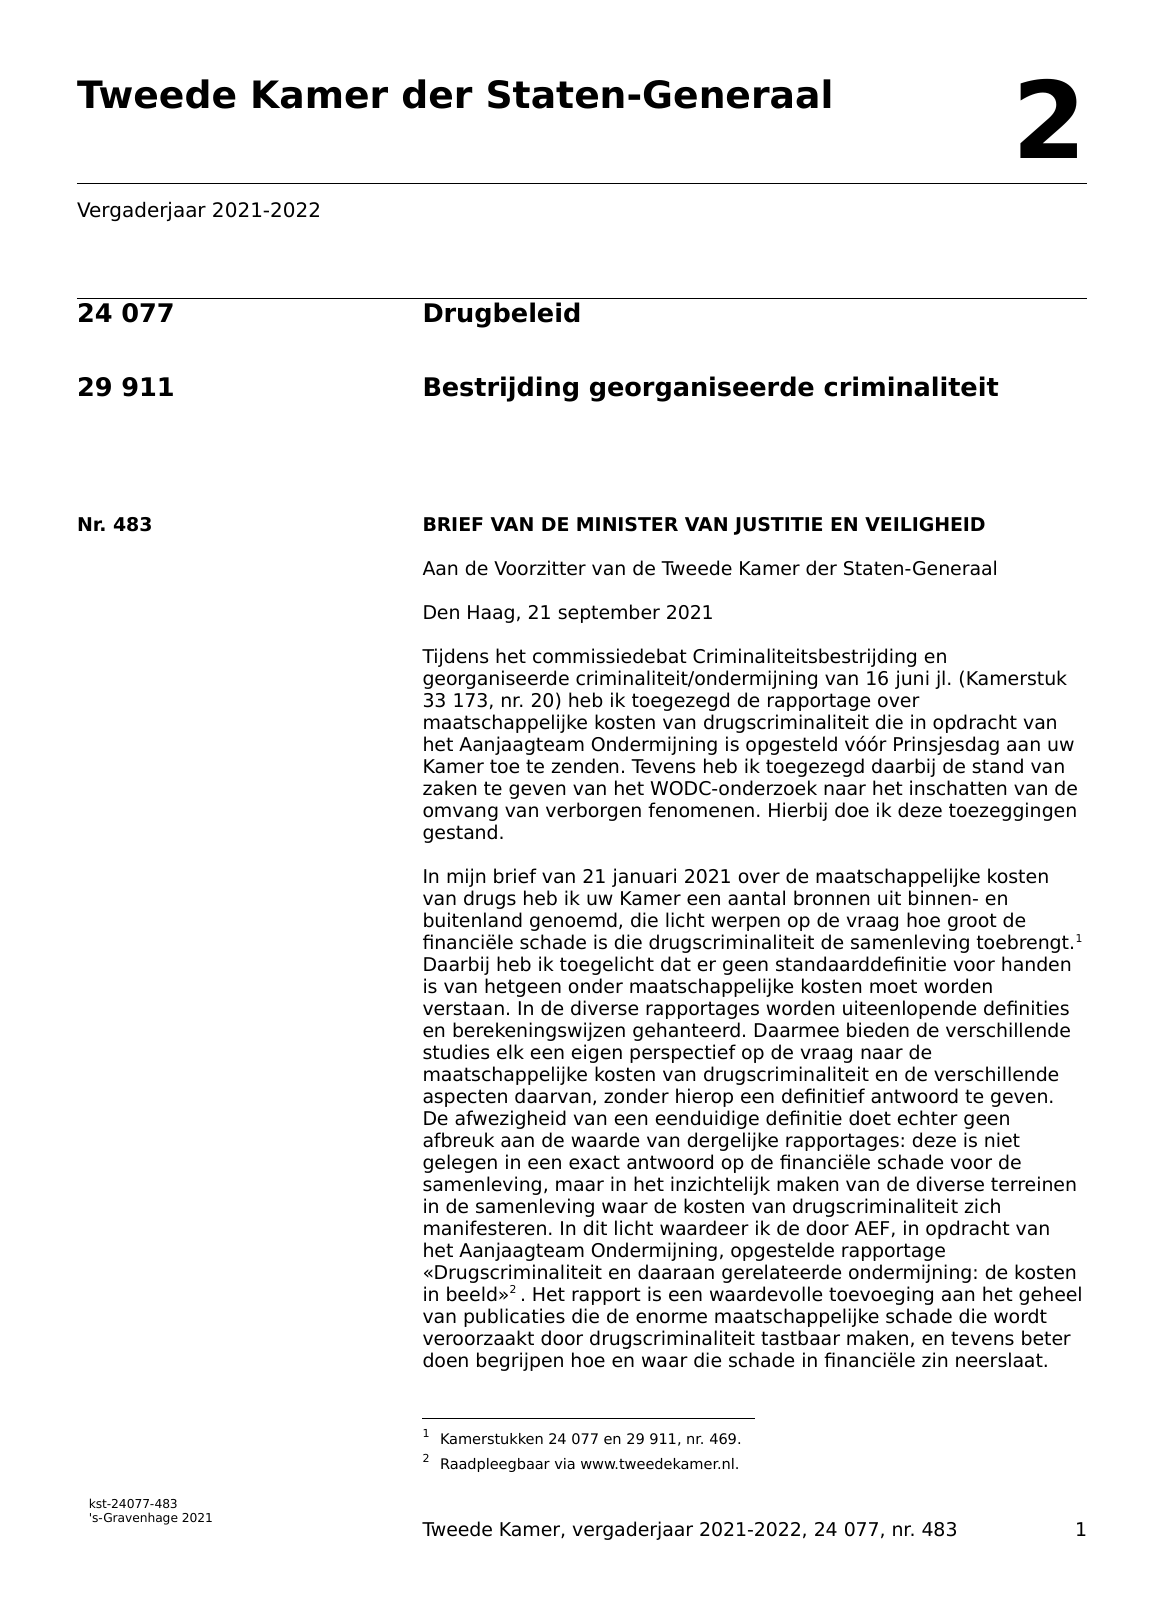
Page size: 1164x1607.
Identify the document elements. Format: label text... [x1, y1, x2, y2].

text Kamerstukken 24 077 en 29 911, nr. 469. [422, 1427, 1087, 1449]
text In mijn brief van 21 januari 2021 over de maatschappelijke kosten van drugs heb ik uw Kamer een aantal bronnen uit binnen- en buitenland genoemd, die licht werpen op de vraag hoe groot de financiële schade is die drugscriminaliteit de samenleving toebrengt. Daarbij heb ik toegelicht dat er geen standaarddefinitie voor handen is van hetgeen onder maatschappelijke kosten moet worden verstaan. In de diverse rapportages worden uiteenlopende definities en berekeningswijzen gehanteerd. Daarmee bieden de verschillende studies elk een eigen perspectief op de vraag naar de maatschappelijke kosten van drugscriminaliteit en de verschillende aspecten daarvan, zonder hierop een definitief antwoord te geven. De afwezigheid van een eenduidige definitie doet echter geen afbreuk aan de waarde van dergelijke rapportages: deze is niet gelegen in een exact antwoord op de financiële schade voor de samenleving, maar in het inzichtelijk maken van de diverse terreinen in de samenleving waar de kosten van drugscriminaliteit zich manifesteren. In dit licht waardeer ik de door AEF, in opdracht van het Aanjaagteam Ondermijning, opgestelde rapportage «Drugscriminaliteit en daaraan gerelateerde ondermijning: de kosten in beeld». Het rapport is een waardevolle toevoeging aan het geheel van publicaties die de enorme maatschappelijke schade die wordt veroorzaakt door drugscriminaliteit tastbaar maken, en tevens beter doen begrijpen hoe en waar die schade in financiële zin neerslaat. [422, 866, 1087, 1372]
subtitle 24 077 Drugbeleid [77, 299, 1087, 329]
table_cell Vergaderjaar 2021-2022 [77, 184, 1087, 298]
table_header 2 [886, 59, 1087, 183]
text kst-24077-483 [88, 1497, 323, 1511]
text Den Haag, 21 september 2021 [422, 602, 1087, 624]
text Aan de Voorzitter van de Tweede Kamer der Staten-Generaal [422, 558, 1087, 580]
text 's-Gravenhage 2021 [88, 1511, 323, 1525]
subtitle Nr. 483 BRIEF VAN DE MINISTER VAN JUSTITIE EN VEILIGHEID [77, 514, 1087, 536]
subtitle 29 911 Bestrijding georganiseerde criminaliteit [77, 373, 1087, 403]
text Tijdens het commissiedebat Criminaliteitsbestrijding en georganiseerde criminaliteit/ondermijning van 16 juni jl. (Kamerstuk 33 173, nr. 20) heb ik toegezegd de rapportage over maatschappelijke kosten van drugscriminaliteit die in opdracht van het Aanjaagteam Ondermijning is opgesteld vóór Prinsjesdag aan uw Kamer toe te zenden. Tevens heb ik toegezegd daarbij de stand van zaken te geven van het WODC-onderzoek naar het inschatten van de omvang van verborgen fenomenen. Hierbij doe ik deze toezeggingen gestand. [422, 646, 1087, 844]
text Raadpleegbaar via www.tweedekamer.nl. [422, 1452, 1087, 1474]
table_header Tweede Kamer der Staten-Generaal [77, 59, 886, 183]
